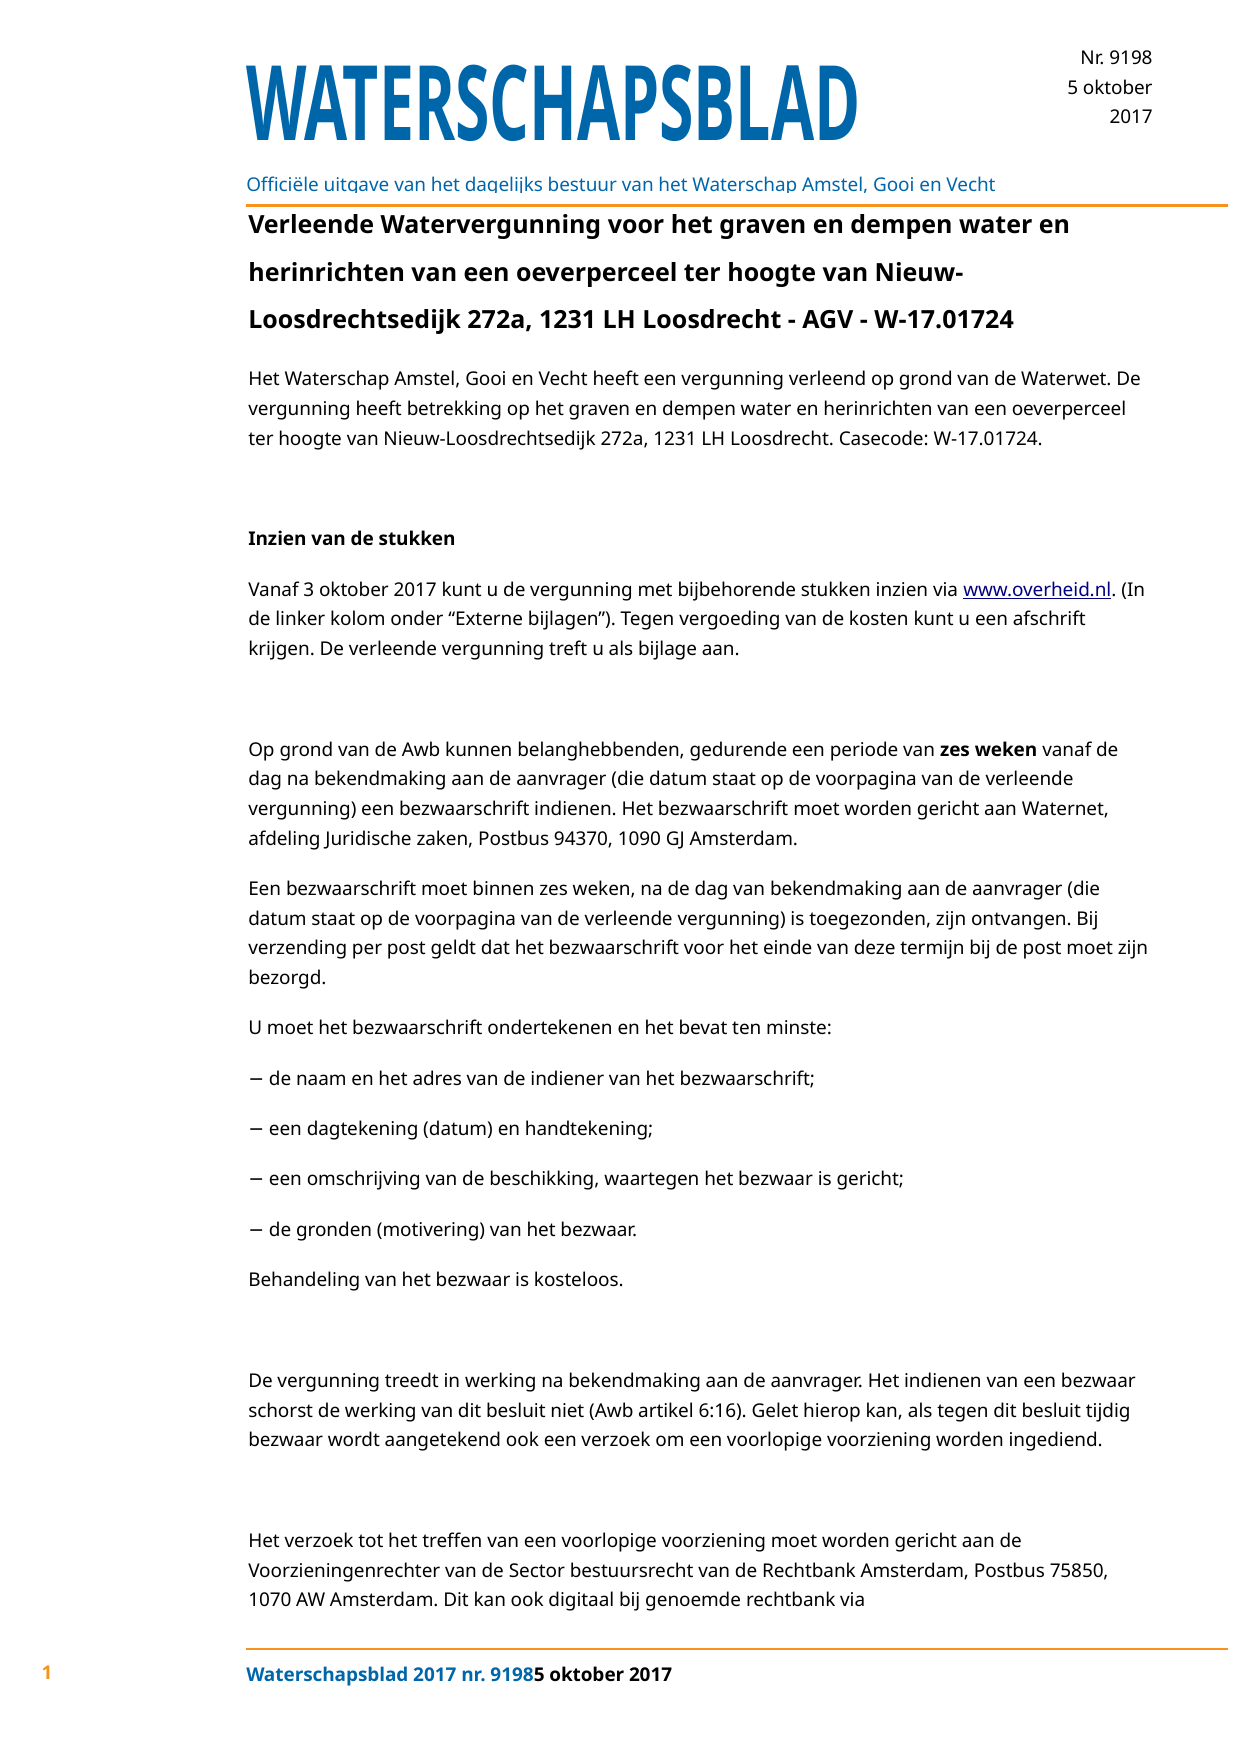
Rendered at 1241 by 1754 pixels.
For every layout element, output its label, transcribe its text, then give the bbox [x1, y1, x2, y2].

text Op grond van de Awb kunnen belanghebbenden, gedurende een periode van zes weken vanaf de dag na bekendmaking aan de aanvrager (die datum staat op de voorpagina van de verleende vergunning) een bezwaarschrift indienen. Het bezwaarschrift moet worden gericht aan Waternet, afdeling Juridische zaken, Postbus 94370, 1090 GJ Amsterdam. [248, 736, 1152, 850]
text De vergunning treedt in werking na bekendmaking aan de aanvrager. Het indienen van een bezwaar schorst de werking van dit besluit niet (Awb artikel 6:16). Gelet hierop kan, als tegen dit besluit tijdig bezwaar wordt aangetekend ook een verzoek om een voorlopige voorziening worden ingediend. [248, 1367, 1152, 1452]
text Het Waterschap Amstel, Gooi en Vecht heeft een vergunning verleend op grond van de Waterwet. De vergunning heeft betrekking op het graven en dempen water en herinrichten van een oeverperceel ter hoogte van Nieuw-Loosdrechtsedijk 272a, 1231 LH Loosdrecht. Casecode: W-17.01724. [248, 366, 1152, 450]
text U moet het bezwaarschrift ondertekenen en het bevat ten minste: [248, 1014, 1152, 1040]
text Verleende Watervergunning voor het graven en dempen water en herinrichten van een oeverperceel ter hoogte van Nieuw-Loosdrechtsedijk 272a, 1231 LH Loosdrecht - AGV - W-17.01724 [248, 207, 1152, 336]
text Vanaf 3 oktober 2017 kunt u de vergunning met bijbehorende stukken inzien via www.overheid.nl. (In de linker kolom onder “Externe bijlagen”). Tegen vergoeding van de kosten kunt u een afschrift krijgen. De verleende vergunning treft u als bijlage aan. [248, 576, 1152, 661]
text − een omschrijving van de beschikking, waartegen het bezwaar is gericht; [248, 1166, 1152, 1191]
text − een dagtekening (datum) en handtekening; [248, 1115, 1152, 1141]
text Een bezwaarschrift moet binnen zes weken, na de dag van bekendmaking aan de aanvrager (die datum staat op de voorpagina van de verleende vergunning) is toegezonden, zijn ontvangen. Bij verzending per post geldt dat het bezwaarschrift voor het einde van deze termijn bij de post moet zijn bezorgd. [248, 875, 1152, 989]
text Het verzoek tot het treffen van een voorlopige voorziening moet worden gericht aan de Voorzieningenrechter van de Sector bestuursrecht van de Rechtbank Amsterdam, Postbus 75850, 1070 AW Amsterdam. Dit kan ook digitaal bij genoemde rechtbank via [248, 1527, 1152, 1612]
picture [41, 47, 231, 172]
text − de gronden (motivering) van het bezwaar. [248, 1216, 1152, 1242]
text − de naam en het adres van de indiener van het bezwaarschrift; [248, 1065, 1152, 1090]
text Inzien van de stukken [248, 526, 1152, 551]
text Behandeling van het bezwaar is kosteloos. [248, 1266, 1152, 1292]
